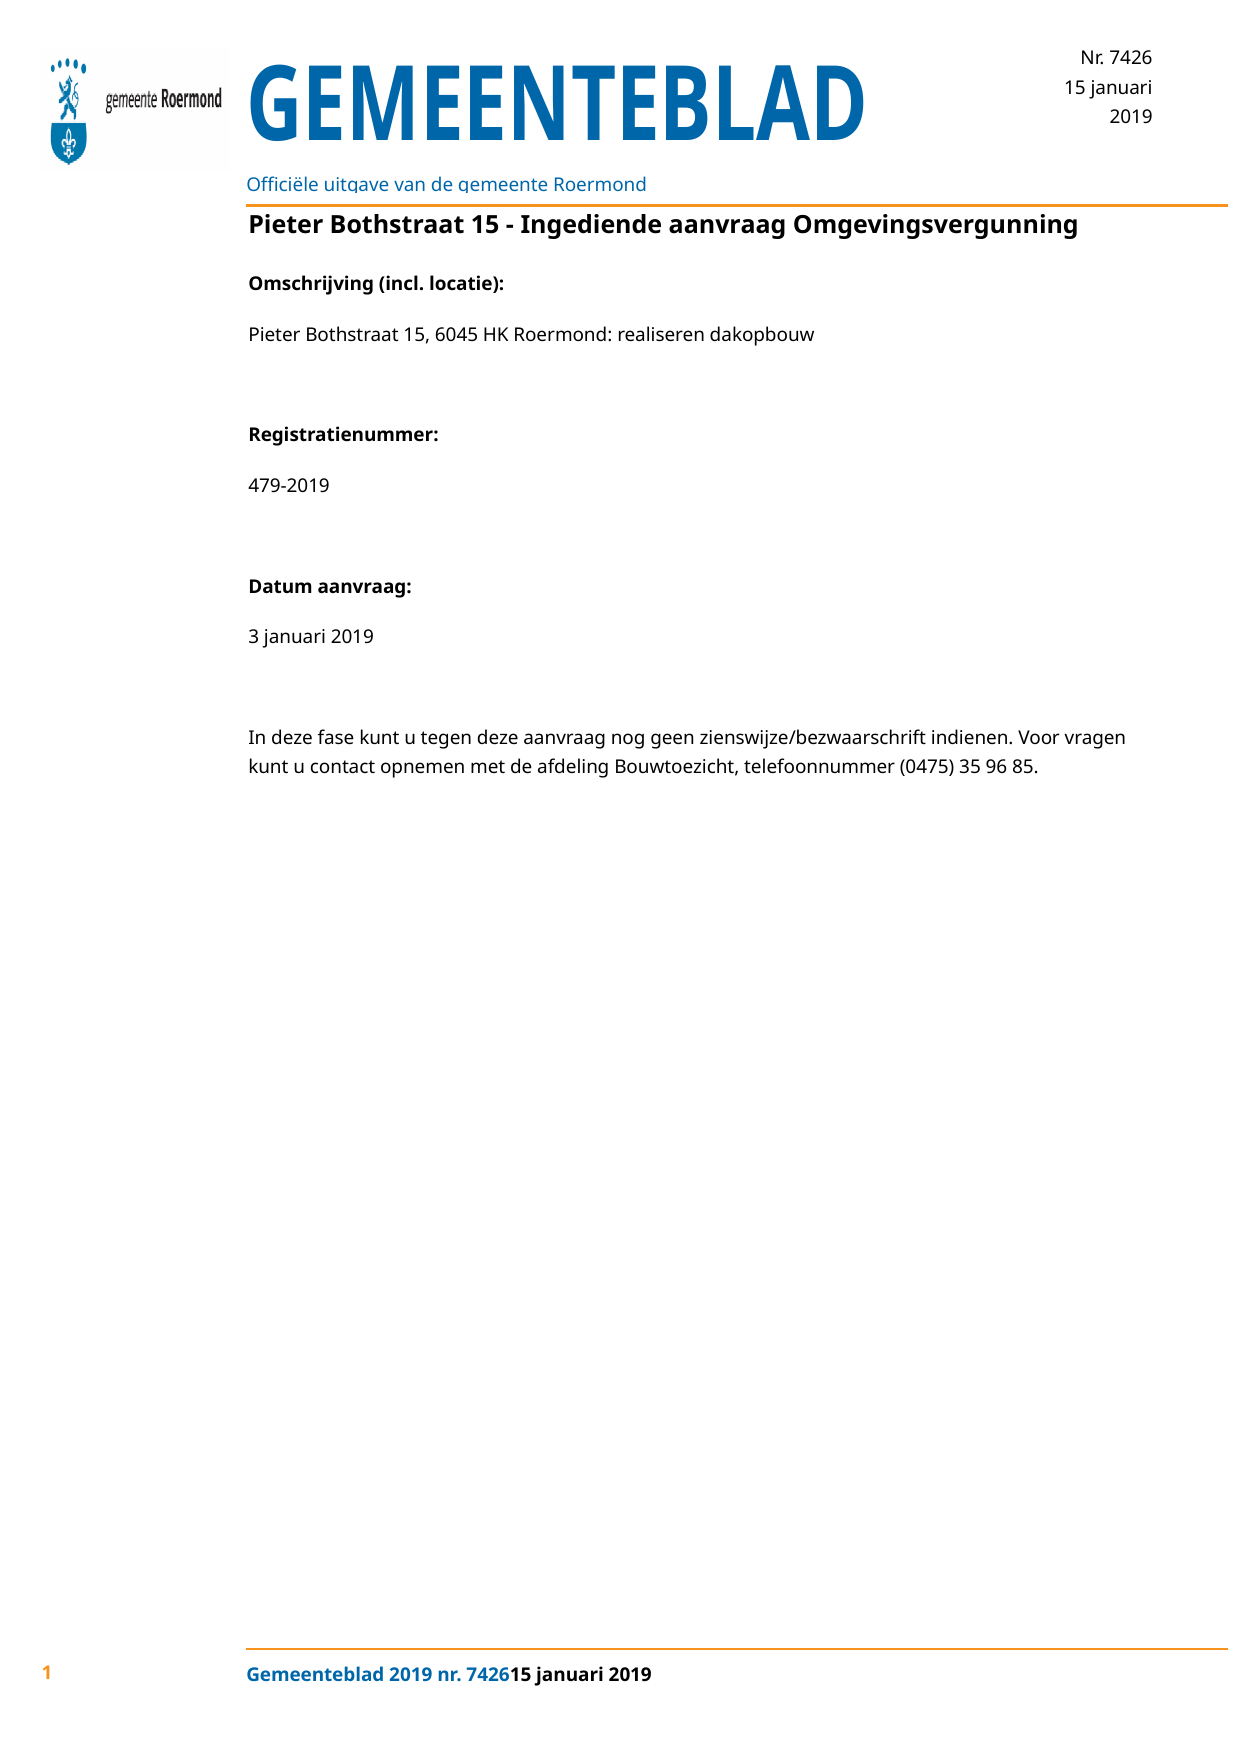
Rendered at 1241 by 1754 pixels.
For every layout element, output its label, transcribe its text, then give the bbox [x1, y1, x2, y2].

text Pieter Bothstraat 15 - Ingediende aanvraag Omgevingsvergunning [248, 207, 1152, 241]
text In deze fase kunt u tegen deze aanvraag nog geen zienswijze/bezwaarschrift indienen. Voor vragen kunt u contact opnemen met de afdeling Bouwtoezicht, telefoonnummer (0475) 35 96 85. [248, 724, 1152, 779]
text Omschrijving (incl. locatie): [248, 270, 1152, 296]
text 3 januari 2019 [248, 623, 1152, 649]
text Datum aanvraag: [248, 573, 1152, 598]
picture [41, 47, 231, 172]
text 479-2019 [248, 472, 1152, 498]
text Registratienummer: [248, 422, 1152, 447]
text Pieter Bothstraat 15, 6045 HK Roermond: realiseren dakopbouw [248, 321, 1152, 346]
